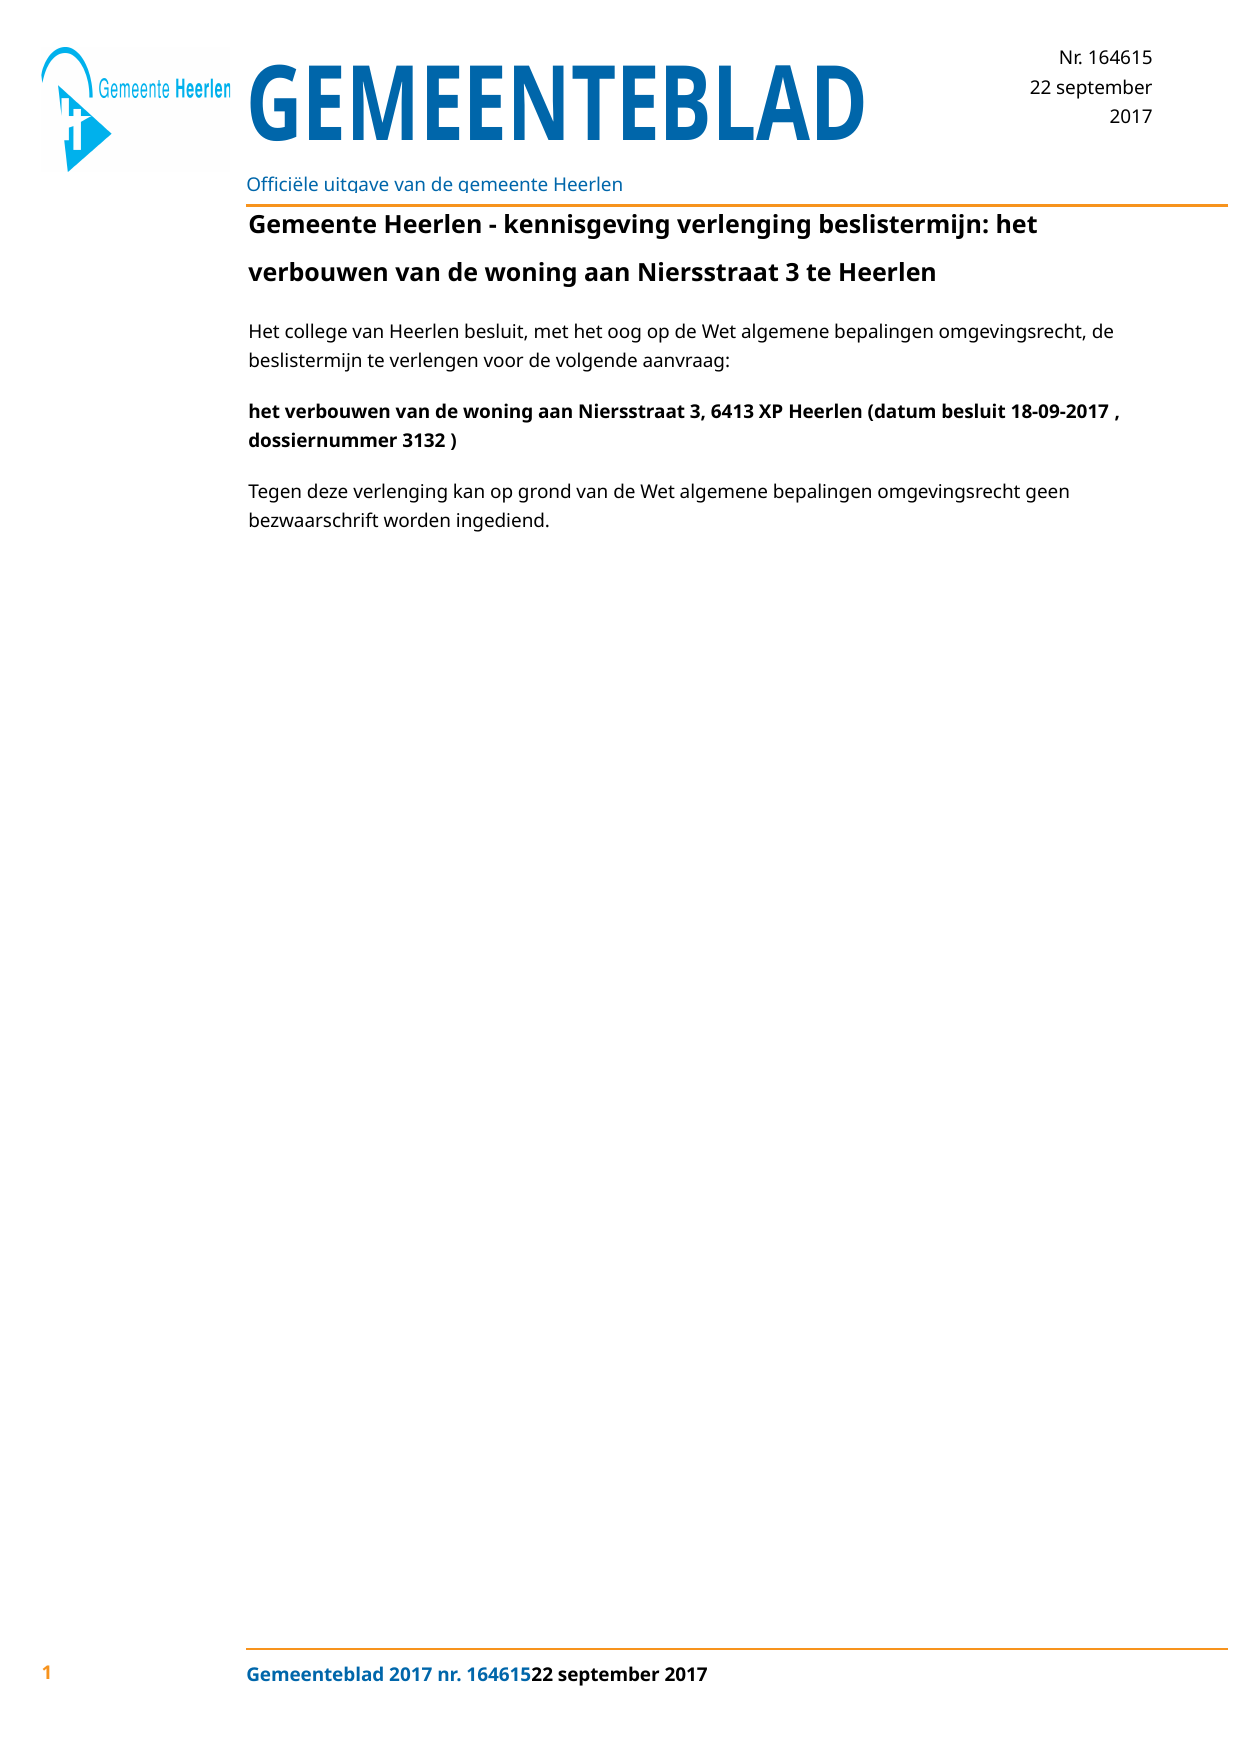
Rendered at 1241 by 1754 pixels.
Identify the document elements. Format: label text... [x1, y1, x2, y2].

text Tegen deze verlenging kan op grond van de Wet algemene bepalingen omgevingsrecht geen bezwaarschrift worden ingediend. [248, 478, 1152, 533]
text het verbouwen van de woning aan Niersstraat 3, 6413 XP Heerlen (datum besluit 18-09-2017 , dossiernummer 3132 ) [248, 398, 1152, 453]
text Het college van Heerlen besluit, met het oog op de Wet algemene bepalingen omgevingsrecht, de beslistermijn te verlengen voor de volgende aanvraag: [248, 318, 1152, 373]
text Gemeente Heerlen - kennisgeving verlenging beslistermijn: het verbouwen van de woning aan Niersstraat 3 te Heerlen [248, 207, 1152, 288]
picture [41, 47, 231, 172]
picture [41, 47, 58, 70]
